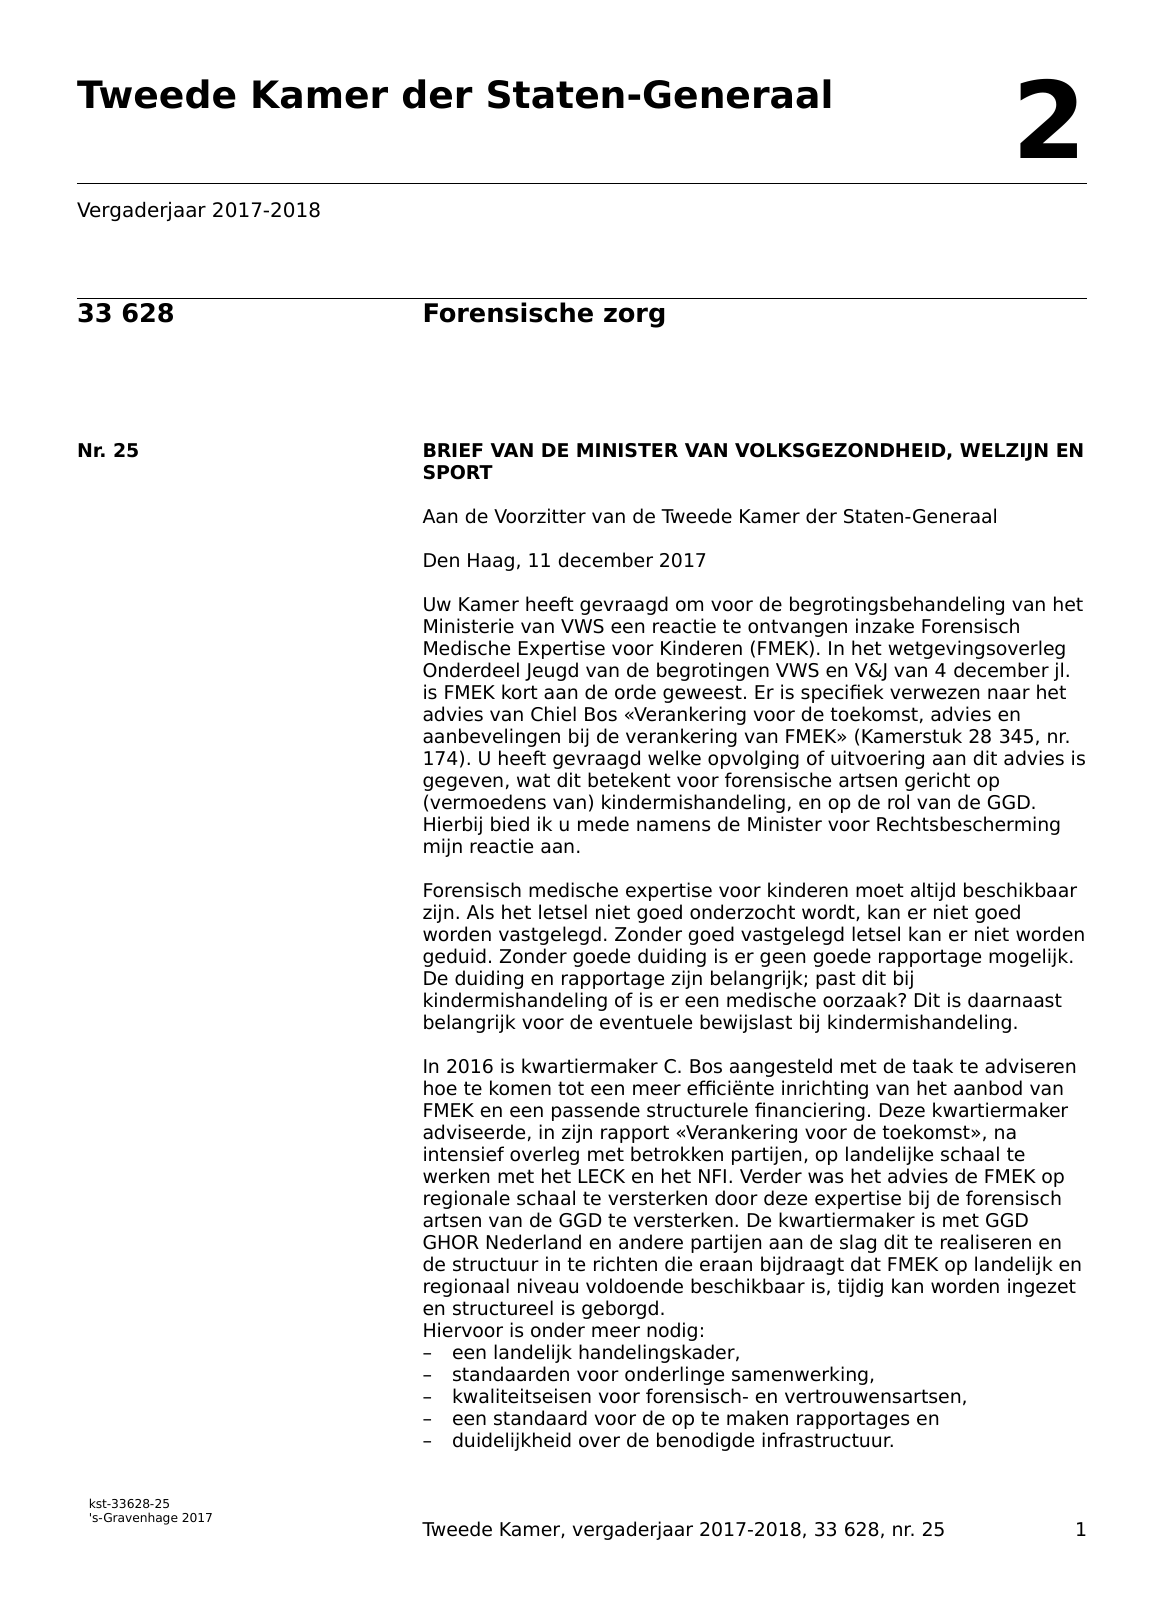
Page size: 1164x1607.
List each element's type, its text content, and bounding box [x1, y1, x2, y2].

text Aan de Voorzitter van de Tweede Kamer der Staten-Generaal [422, 506, 1087, 528]
text – een standaard voor de op te maken rapportages en [422, 1408, 1087, 1430]
text – kwaliteitseisen voor forensisch- en vertrouwensartsen, [422, 1386, 1087, 1408]
text Den Haag, 11 december 2017 [422, 550, 1087, 572]
table_cell Vergaderjaar 2017-2018 [77, 184, 1087, 298]
text Forensisch medische expertise voor kinderen moet altijd beschikbaar zijn. Als het letsel niet goed onderzocht wordt, kan er niet goed worden vastgelegd. Zonder goed vastgelegd letsel kan er niet worden geduid. Zonder goede duiding is er geen goede rapportage mogelijk. De duiding en rapportage zijn belangrijk; past dit bij kindermishandeling of is er een medische oorzaak? Dit is daarnaast belangrijk voor de eventuele bewijslast bij kindermishandeling. [422, 880, 1087, 1034]
subtitle 33 628 Forensische zorg [77, 299, 1087, 329]
text 's-Gravenhage 2017 [88, 1511, 323, 1525]
text Uw Kamer heeft gevraagd om voor de begrotingsbehandeling van het Ministerie van VWS een reactie te ontvangen inzake Forensisch Medische Expertise voor Kinderen (FMEK). In het wetgevingsoverleg Onderdeel Jeugd van de begrotingen VWS en V&J van 4 december jl. is FMEK kort aan de orde geweest. Er is specifiek verwezen naar het advies van Chiel Bos «Verankering voor de toekomst, advies en aanbevelingen bij de verankering van FMEK» (Kamerstuk 28 345, nr. 174). U heeft gevraagd welke opvolging of uitvoering aan dit advies is gegeven, wat dit betekent voor forensische artsen gericht op (vermoedens van) kindermishandeling, en op de rol van de GGD. Hierbij bied ik u mede namens de Minister voor Rechtsbescherming mijn reactie aan. [422, 594, 1087, 858]
text – duidelijkheid over de benodigde infrastructuur. [422, 1430, 1087, 1452]
table_header Tweede Kamer der Staten-Generaal [77, 59, 886, 183]
text Hiervoor is onder meer nodig: [422, 1320, 1087, 1342]
text – standaarden voor onderlinge samenwerking, [422, 1364, 1087, 1386]
table_header 2 [886, 59, 1087, 183]
text kst-33628-25 [88, 1497, 323, 1511]
text – een landelijk handelingskader, [422, 1342, 1087, 1364]
text In 2016 is kwartiermaker C. Bos aangesteld met de taak te adviseren hoe te komen tot een meer efficiënte inrichting van het aanbod van FMEK en een passende structurele financiering. Deze kwartiermaker adviseerde, in zijn rapport «Verankering voor de toekomst», na intensief overleg met betrokken partijen, op landelijke schaal te werken met het LECK en het NFI. Verder was het advies de FMEK op regionale schaal te versterken door deze expertise bij de forensisch artsen van de GGD te versterken. De kwartiermaker is met GGD GHOR Nederland en andere partijen aan de slag dit te realiseren en de structuur in te richten die eraan bijdraagt dat FMEK op landelijk en regionaal niveau voldoende beschikbaar is, tijdig kan worden ingezet en structureel is geborgd. [422, 1056, 1087, 1320]
subtitle Nr. 25 BRIEF VAN DE MINISTER VAN VOLKSGEZONDHEID, WELZIJN EN SPORT [77, 440, 1087, 484]
